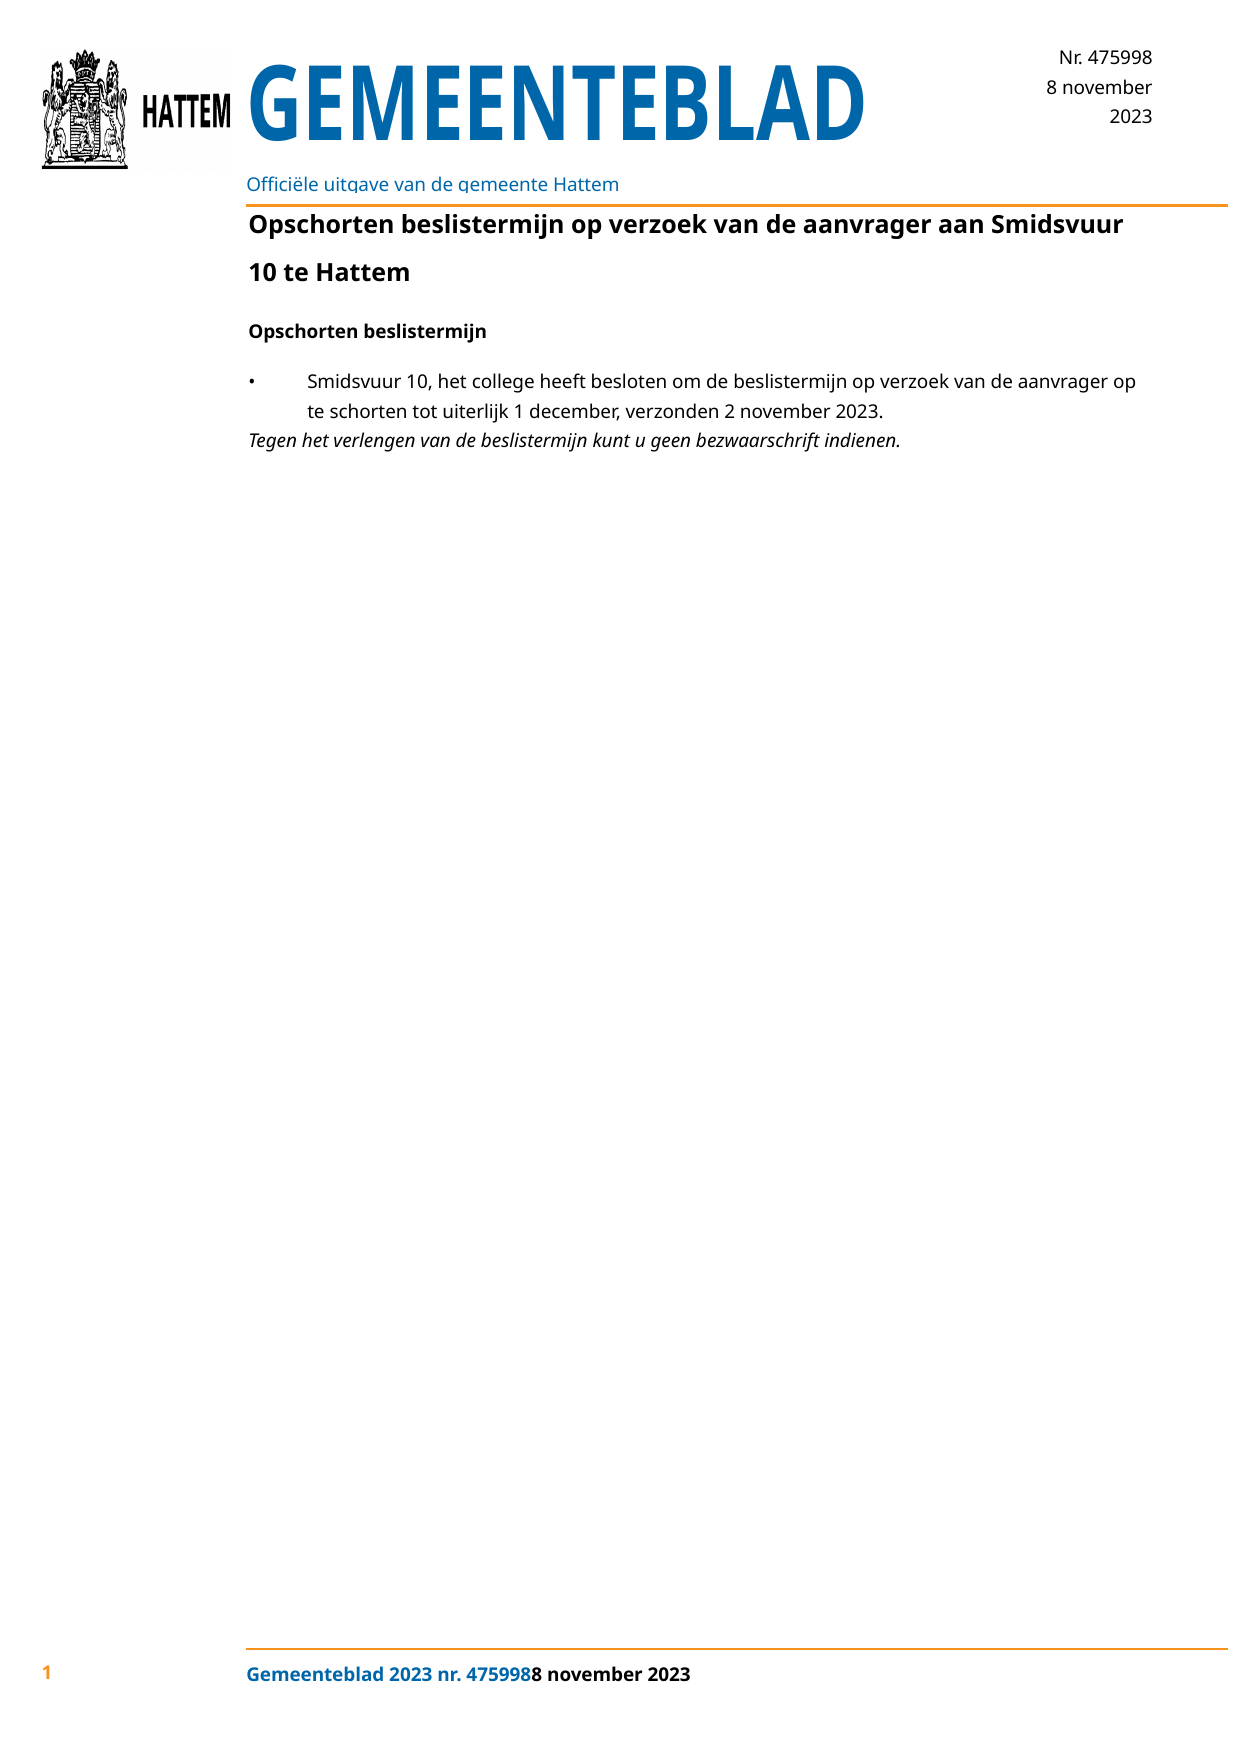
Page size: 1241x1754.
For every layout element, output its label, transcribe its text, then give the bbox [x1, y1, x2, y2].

list Smidsvuur 10, het college heeft besloten om de beslistermijn op verzoek van de aanvrager op te schorten tot uiterlijk 1 december, verzonden 2 november 2023. [248, 368, 1152, 424]
text Tegen het verlengen van de beslistermijn kunt u geen bezwaarschrift indienen. [248, 427, 1152, 453]
text Opschorten beslistermijn op verzoek van de aanvrager aan Smidsvuur 10 te Hattem [248, 207, 1152, 288]
picture [41, 47, 231, 172]
text Opschorten beslistermijn [248, 318, 1152, 344]
